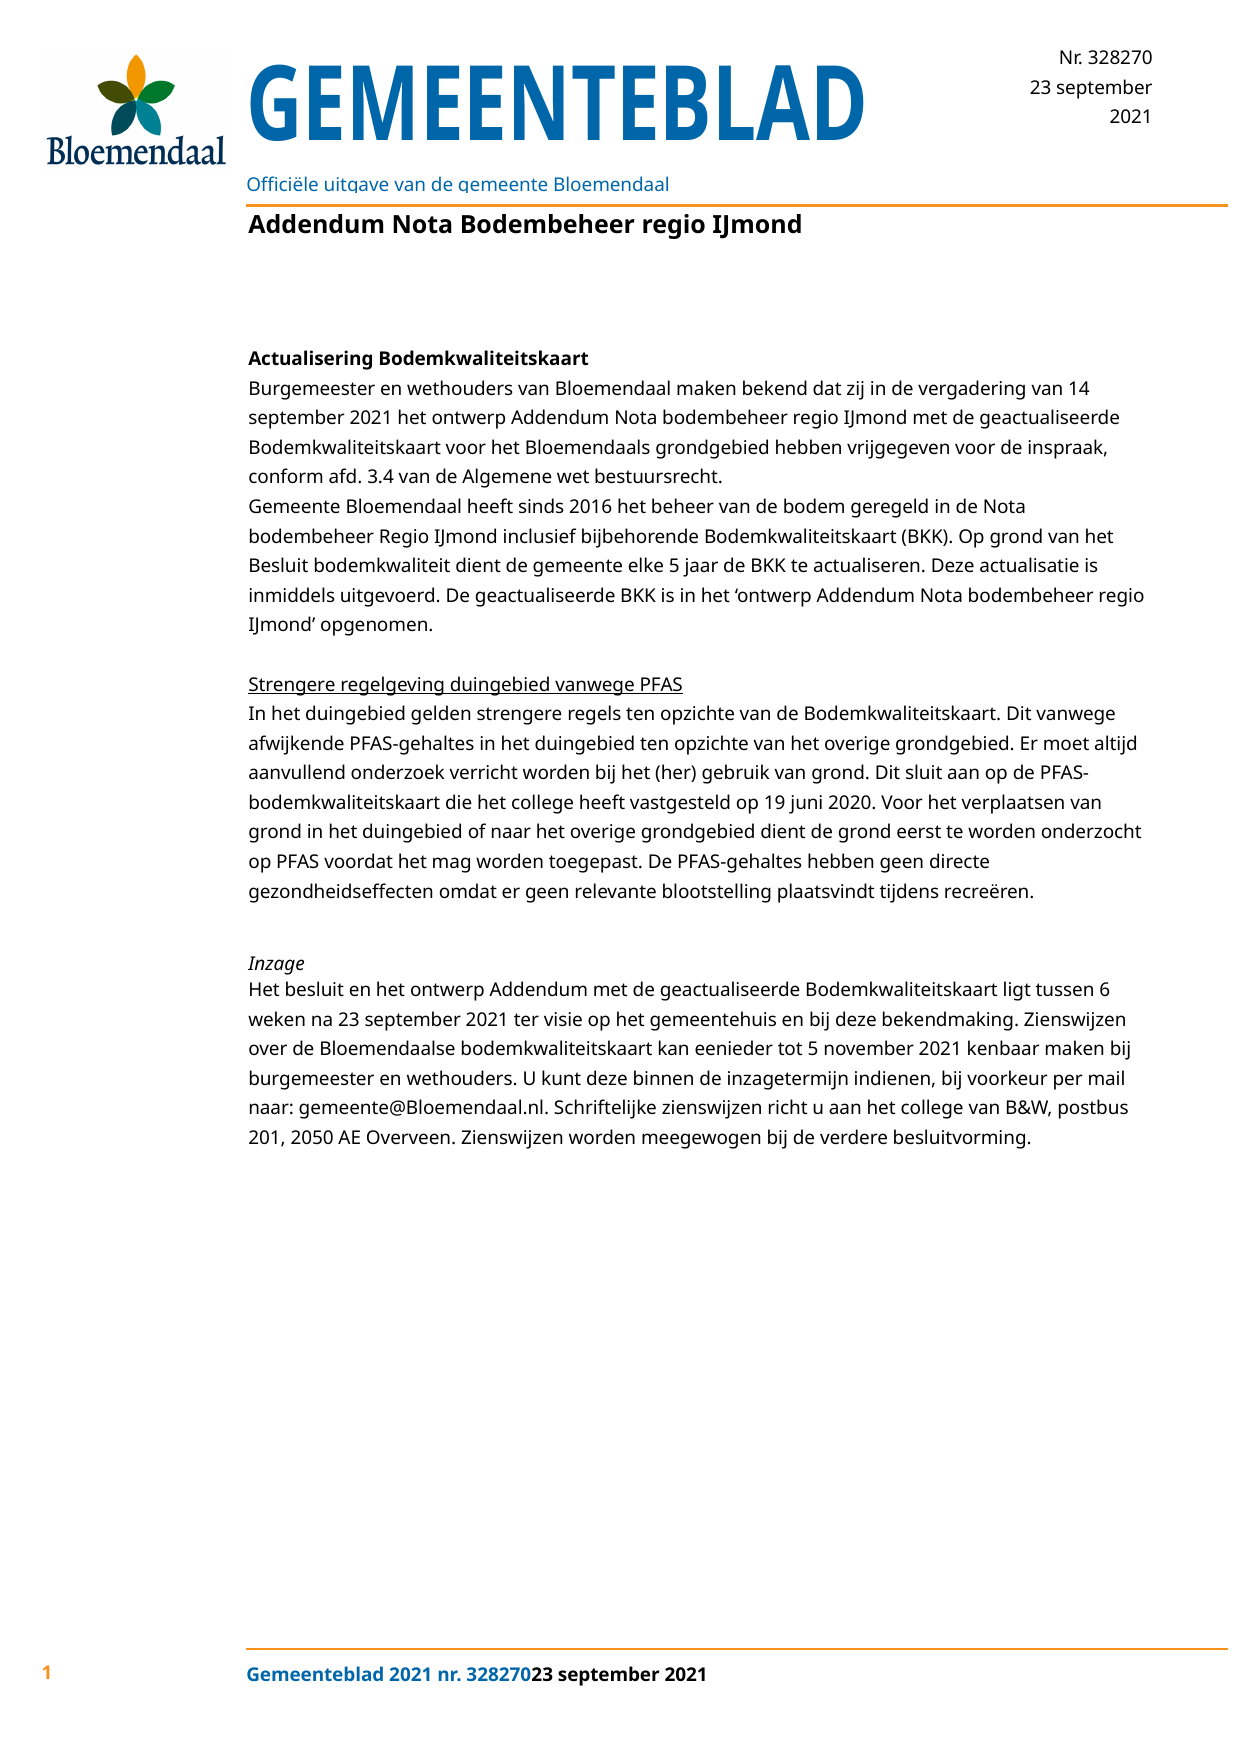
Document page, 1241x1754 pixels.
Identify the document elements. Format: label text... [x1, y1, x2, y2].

picture [41, 47, 231, 172]
text Actualisering Bodemkwaliteitskaart [248, 345, 1152, 371]
text Het besluit en het ontwerp Addendum met de geactualiseerde Bodemkwaliteitskaart ligt tussen 6 weken na 23 september 2021 ter visie op het gemeentehuis en bij deze bekendmaking. Zienswijzen over de Bloemendaalse bodemkwaliteitskaart kan eenieder tot 5 november 2021 kenbaar maken bij burgemeester en wethouders. U kunt deze binnen de inzagetermijn indienen, bij voorkeur per mail naar: gemeente@Bloemendaal.nl. Schriftelijke zienswijzen richt u aan het college van B&W, postbus 201, 2050 AE Overveen. Zienswijzen worden meegewogen bij de verdere besluitvorming. [248, 976, 1152, 1150]
text Gemeente Bloemendaal heeft sinds 2016 het beheer van de bodem geregeld in de Nota bodembeheer Regio IJmond inclusief bijbehorende Bodemkwaliteitskaart (BKK). Op grond van het Besluit bodemkwaliteit dient de gemeente elke 5 jaar de BKK te actualiseren. Deze actualisatie is inmiddels uitgevoerd. De geactualiseerde BKK is in het ‘ontwerp Addendum Nota bodembeheer regio IJmond’ opgenomen. [248, 493, 1152, 637]
text Burgemeester en wethouders van Bloemendaal maken bekend dat zij in de vergadering van 14 september 2021 het ontwerp Addendum Nota bodembeheer regio IJmond met de geactualiseerde Bodemkwaliteitskaart voor het Bloemendaals grondgebied hebben vrijgegeven voor de inspraak, conform afd. 3.4 van de Algemene wet bestuursrecht. [248, 375, 1152, 489]
text In het duingebied gelden strengere regels ten opzichte van de Bodemkwaliteitskaart. Dit vanwege afwijkende PFAS-gehaltes in het duingebied ten opzichte van het overige grondgebied. Er moet altijd aanvullend onderzoek verricht worden bij het (her) gebruik van grond. Dit sluit aan op de PFAS-bodemkwaliteitskaart die het college heeft vastgesteld op 19 juni 2020. Voor het verplaatsen van grond in het duingebied of naar het overige grondgebied dient de grond eerst te worden onderzocht op PFAS voordat het mag worden toegepast. De PFAS-gehaltes hebben geen directe gezondheidseffecten omdat er geen relevante blootstelling plaatsvindt tijdens recreëren. [248, 700, 1152, 903]
text Addendum Nota Bodembeheer regio IJmond [248, 207, 1152, 241]
text Inzage [248, 951, 1152, 976]
text Strengere regelgeving duingebied vanwege PFAS [248, 671, 1152, 696]
